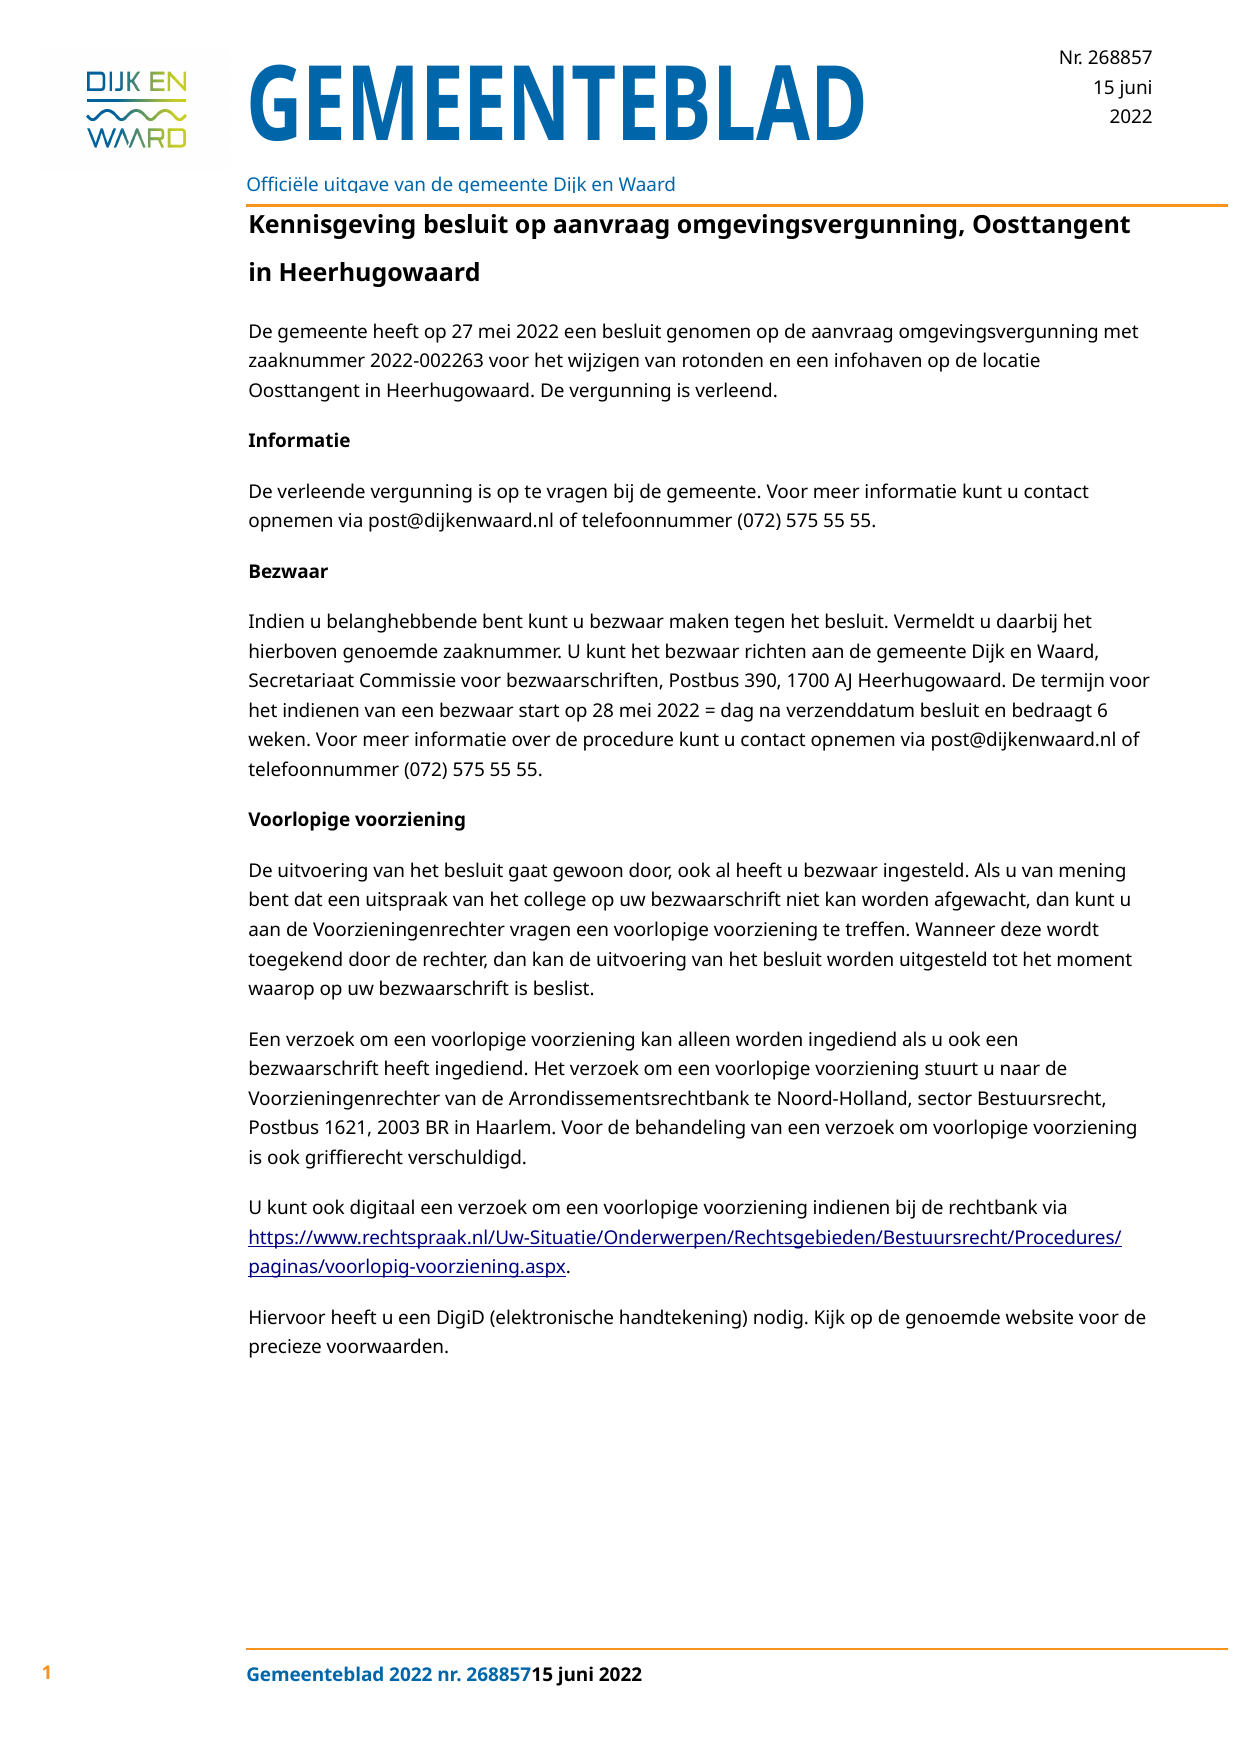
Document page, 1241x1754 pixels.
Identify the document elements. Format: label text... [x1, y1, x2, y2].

text Indien u belanghebbende bent kunt u bezwaar maken tegen het besluit. Vermeldt u daarbij het hierboven genoemde zaaknummer. U kunt het bezwaar richten aan de gemeente Dijk en Waard, Secretariaat Commissie voor bezwaarschriften, Postbus 390, 1700 AJ Heerhugowaard. De termijn voor het indienen van een bezwaar start op 28 mei 2022 = dag na verzenddatum besluit en bedraagt 6 weken. Voor meer informatie over de procedure kunt u contact opnemen via post@dijkenwaard.nl of telefoonnummer (072) 575 55 55. [248, 608, 1152, 782]
text Bezwaar [248, 558, 1152, 584]
text De gemeente heeft op 27 mei 2022 een besluit genomen op de aanvraag omgevingsvergunning met zaaknummer 2022-002263 voor het wijzigen van rotonden en een infohaven op de locatie Oosttangent in Heerhugowaard. De vergunning is verleend. [248, 318, 1152, 403]
text U kunt ook digitaal een verzoek om een voorlopige voorziening indienen bij de rechtbank via https://www.rechtspraak.nl/Uw-Situatie/Onderwerpen/Rechtsgebieden/Bestuursrecht/Procedures/paginas/voorlopig-voorziening.aspx. [248, 1194, 1152, 1279]
text Informatie [248, 427, 1152, 453]
text Een verzoek om een voorlopige voorziening kan alleen worden ingediend als u ook een bezwaarschrift heeft ingediend. Het verzoek om een voorlopige voorziening stuurt u naar de Voorzieningenrechter van de Arrondissementsrechtbank te Noord-Holland, sector Bestuursrecht, Postbus 1621, 2003 BR in Haarlem. Voor de behandeling van een verzoek om voorlopige voorziening is ook griffierecht verschuldigd. [248, 1026, 1152, 1170]
text De uitvoering van het besluit gaat gewoon door, ook al heeft u bezwaar ingesteld. Als u van mening bent dat een uitspraak van het college op uw bezwaarschrift niet kan worden afgewacht, dan kunt u aan de Voorzieningenrechter vragen een voorlopige voorziening te treffen. Wanneer deze wordt toegekend door de rechter, dan kan de uitvoering van het besluit worden uitgesteld tot het moment waarop op uw bezwaarschrift is beslist. [248, 857, 1152, 1001]
text Kennisgeving besluit op aanvraag omgevingsvergunning, Oosttangent in Heerhugowaard [248, 207, 1152, 288]
text Hiervoor heeft u een DigiD (elektronische handtekening) nodig. Kijk op de genoemde website voor de precieze voorwaarden. [248, 1304, 1152, 1359]
text De verleende vergunning is op te vragen bij de gemeente. Voor meer informatie kunt u contact opnemen via post@dijkenwaard.nl of telefoonnummer (072) 575 55 55. [248, 478, 1152, 533]
picture [41, 47, 231, 172]
text Voorlopige voorziening [248, 807, 1152, 832]
